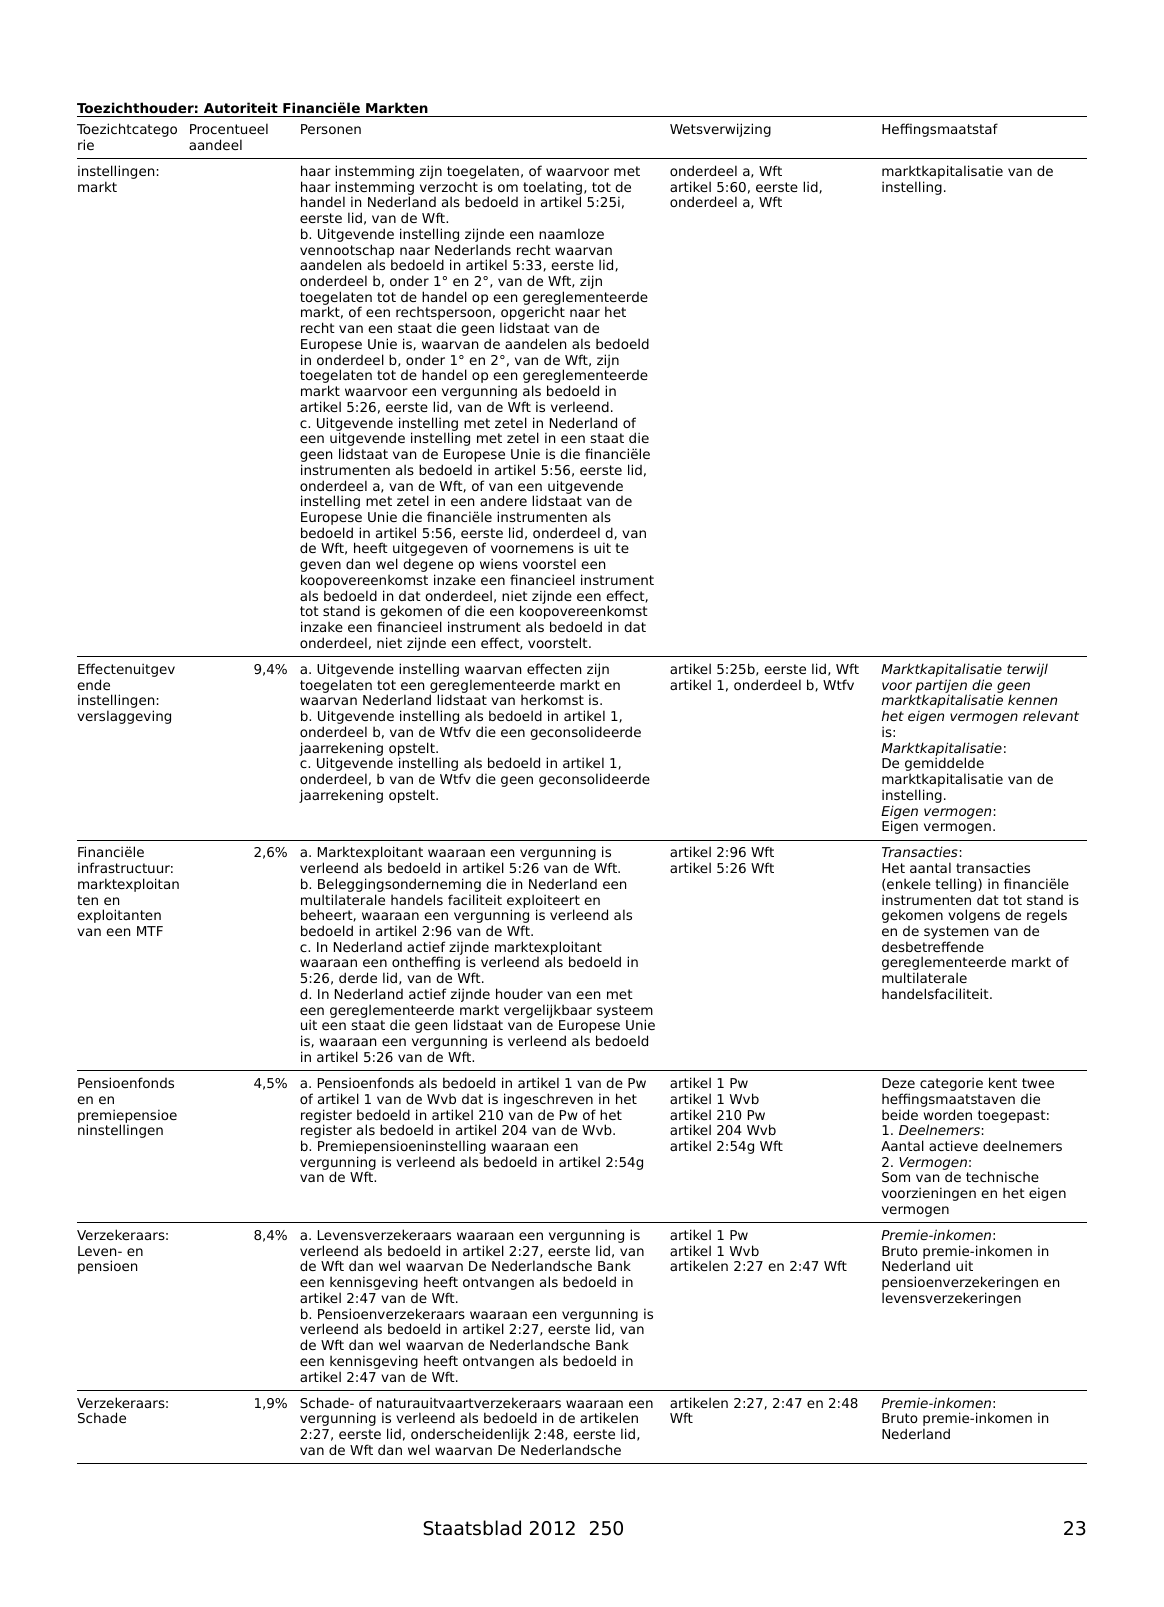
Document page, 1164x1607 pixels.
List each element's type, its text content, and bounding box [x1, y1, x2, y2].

table_cell a. Marktexploitant waaraan een vergunning is verleend als bedoeld in artikel 5:26 van de Wft. b. Beleggingsonderneming die in Nederland een multilaterale handels faciliteit exploiteert en beheert, waaraan een vergunning is verleend als bedoeld in artikel 2:96 van de Wft. c. In Nederland actief zijnde marktexploitant waaraan een ontheffing is verleend als bedoeld in 5:26, derde lid, van de Wft. d. In Nederland actief zijnde houder van een met een gereglementeerde markt vergelijkbaar systeem uit een staat die geen lidstaat van de Europese Unie is, waaraan een vergunning is verleend als bedoeld in artikel 5:26 van de Wft. [294, 841, 664, 1070]
table_cell a. Pensioenfonds als bedoeld in artikel 1 van de Pw of artikel 1 van de Wvb dat is ingeschreven in het register bedoeld in artikel 210 van de Pw of het register als bedoeld in artikel 204 van de Wvb. b. Premiepensioeninstelling waaraan een vergunning is verleend als bedoeld in artikel 2:54g van de Wft. [294, 1071, 664, 1222]
table_cell Marktkapitalisatie terwijl voor partijen die geen marktkapitalisatie kennen het eigen vermogen relevant is: Marktkapitalisatie: De gemiddelde marktkapitalisatie van de instelling. Eigen vermogen: Eigen vermogen. [875, 657, 1087, 839]
table_cell artikel 2:96 Wft artikel 5:26 Wft [664, 841, 875, 1070]
table_cell Verzekeraars: Schade [77, 1391, 182, 1463]
table_cell 1,9% [183, 1391, 293, 1463]
table_header Toezichthouder: Autoriteit Financiële Markten [77, 100, 1087, 116]
table_cell [183, 159, 293, 656]
table_cell Heffingsmaatstaf [875, 117, 1087, 158]
table_cell artikel 1 Pw artikel 1 Wvb artikel 210 Pw artikel 204 Wvb artikel 2:54g Wft [664, 1071, 875, 1222]
table_cell Personen [294, 117, 664, 158]
table_cell Schade- of naturauitvaartverzekeraars waaraan een vergunning is verleend als bedoeld in de artikelen 2:27, eerste lid, onderscheidenlijk 2:48, eerste lid, van de Wft dan wel waarvan De Nederlandsche [294, 1391, 664, 1463]
table_cell 4,5% [183, 1071, 293, 1222]
table_cell 9,4% [183, 657, 293, 839]
table_cell Financiële infrastructuur: marktexploitanten en exploitanten van een MTF [77, 841, 182, 1070]
table_cell Wetsverwijzing [664, 117, 875, 158]
table_cell artikelen 2:27, 2:47 en 2:48 Wft [664, 1391, 875, 1463]
table_cell onderdeel a, Wft artikel 5:60, eerste lid, onderdeel a, Wft [664, 159, 875, 656]
table_cell artikel 1 Pw artikel 1 Wvb artikelen 2:27 en 2:47 Wft [664, 1223, 875, 1390]
table_cell Toezichtcategorie [77, 117, 182, 158]
table_cell Premie-inkomen: Bruto premie-inkomen in Nederland uit pensioenverzekeringen en levensverzekeringen [875, 1223, 1087, 1390]
table_cell marktkapitalisatie van de instelling. [875, 159, 1087, 656]
table_cell haar instemming zijn toegelaten, of waarvoor met haar instemming verzocht is om toelating, tot de handel in Nederland als bedoeld in artikel 5:25i, eerste lid, van de Wft. b. Uitgevende instelling zijnde een naamloze vennootschap naar Nederlands recht waarvan aandelen als bedoeld in artikel 5:33, eerste lid, onderdeel b, onder 1° en 2°, van de Wft, zijn toegelaten tot de handel op een gereglementeerde markt, of een rechtspersoon, opgericht naar het recht van een staat die geen lidstaat van de Europese Unie is, waarvan de aandelen als bedoeld in onderdeel b, onder 1° en 2°, van de Wft, zijn toegelaten tot de handel op een gereglementeerde markt waarvoor een vergunning als bedoeld in artikel 5:26, eerste lid, van de Wft is verleend. c. Uitgevende instelling met zetel in Nederland of een uitgevende instelling met zetel in een staat die geen lidstaat van de Europese Unie is die financiële instrumenten als bedoeld in artikel 5:56, eerste lid, onderdeel a, van de Wft, of van een uitgevende instelling met zetel in een andere lidstaat van de Europese Unie die financiële instrumenten als bedoeld in artikel 5:56, eerste lid, onderdeel d, van de Wft, heeft uitgegeven of voornemens is uit te geven dan wel degene op wiens voorstel een koopovereenkomst inzake een financieel instrument als bedoeld in dat onderdeel, niet zijnde een effect, tot stand is gekomen of die een koopovereenkomst inzake een financieel instrument als bedoeld in dat onderdeel, niet zijnde een effect, voorstelt. [294, 159, 664, 656]
table_cell a. Levensverzekeraars waaraan een vergunning is verleend als bedoeld in artikel 2:27, eerste lid, van de Wft dan wel waarvan De Nederlandsche Bank een kennisgeving heeft ontvangen als bedoeld in artikel 2:47 van de Wft. b. Pensioenverzekeraars waaraan een vergunning is verleend als bedoeld in artikel 2:27, eerste lid, van de Wft dan wel waarvan de Nederlandsche Bank een kennisgeving heeft ontvangen als bedoeld in artikel 2:47 van de Wft. [294, 1223, 664, 1390]
table_cell Premie-inkomen: Bruto premie-inkomen in Nederland [875, 1391, 1087, 1463]
table_cell instellingen: markt [77, 159, 182, 656]
table_cell 8,4% [183, 1223, 293, 1390]
table_cell 2,6% [183, 841, 293, 1070]
table_cell Procentueel aandeel [183, 117, 293, 158]
table_cell Effectenuitgevende instellingen: verslaggeving [77, 657, 182, 839]
table_cell Transacties: Het aantal transacties (enkele telling) in financiële instrumenten dat tot stand is gekomen volgens de regels en de systemen van de desbetreffende gereglementeerde markt of multilaterale handelsfaciliteit. [875, 841, 1087, 1070]
table_cell Verzekeraars: Leven- en pensioen [77, 1223, 182, 1390]
table_cell Deze categorie kent twee heffingsmaatstaven die beide worden toegepast: 1. Deelnemers: Aantal actieve deelnemers 2. Vermogen: Som van de technische voorzieningen en het eigen vermogen [875, 1071, 1087, 1222]
table_cell Pensioenfondsen en premiepensioeninstellingen [77, 1071, 182, 1222]
table_cell a. Uitgevende instelling waarvan effecten zijn toegelaten tot een gereglementeerde markt en waarvan Nederland lidstaat van herkomst is. b. Uitgevende instelling als bedoeld in artikel 1, onderdeel b, van de Wtfv die een geconsolideerde jaarrekening opstelt. c. Uitgevende instelling als bedoeld in artikel 1, onderdeel, b van de Wtfv die geen geconsolideerde jaarrekening opstelt. [294, 657, 664, 839]
table_cell artikel 5:25b, eerste lid, Wft artikel 1, onderdeel b, Wtfv [664, 657, 875, 839]
